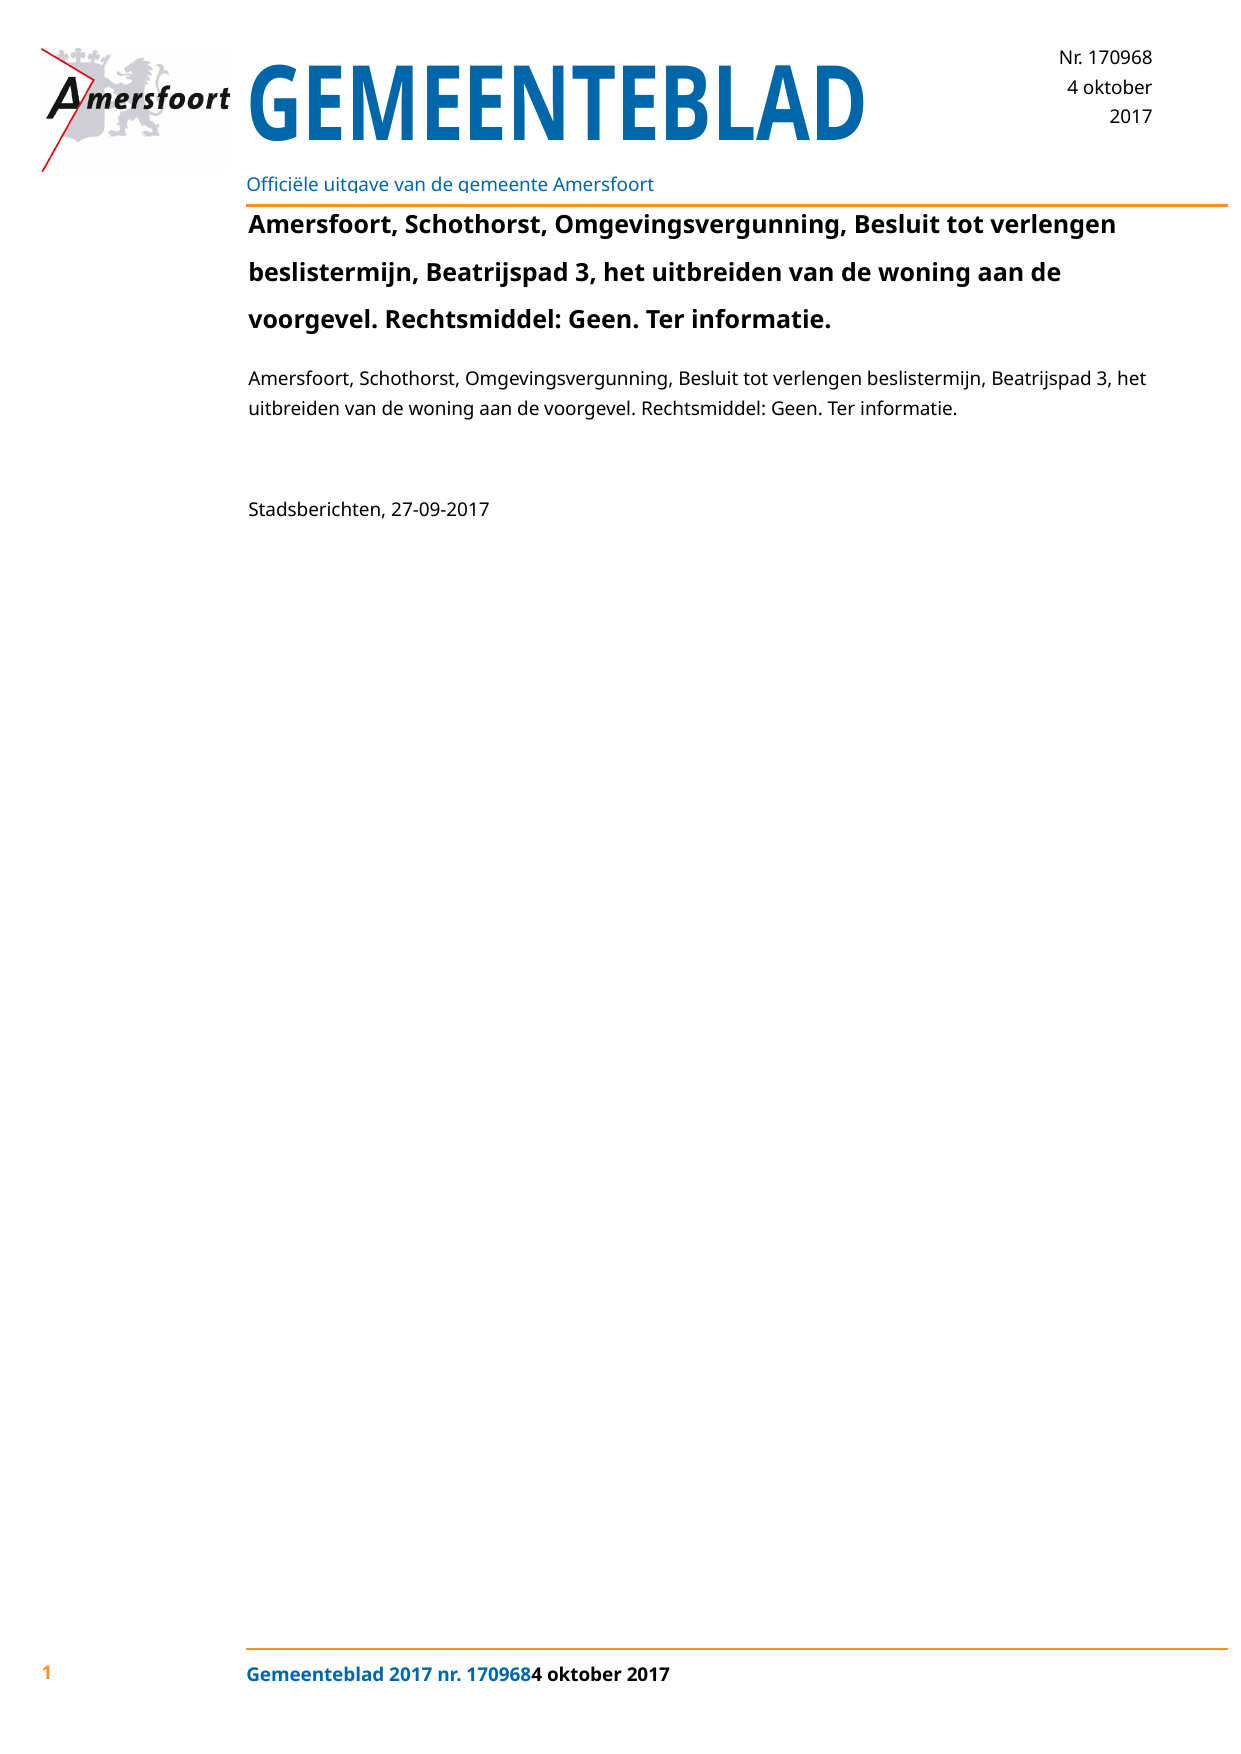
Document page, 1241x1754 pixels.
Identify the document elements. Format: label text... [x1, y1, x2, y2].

text Amersfoort, Schothorst, Omgevingsvergunning, Besluit tot verlengen beslistermijn, Beatrijspad 3, het uitbreiden van de woning aan de voorgevel. Rechtsmiddel: Geen. Ter informatie. [248, 366, 1152, 421]
picture [41, 47, 231, 172]
text Stadsberichten, 27-09-2017 [248, 496, 1152, 522]
text Amersfoort, Schothorst, Omgevingsvergunning, Besluit tot verlengen beslistermijn, Beatrijspad 3, het uitbreiden van de woning aan de voorgevel. Rechtsmiddel: Geen. Ter informatie. [248, 207, 1152, 336]
